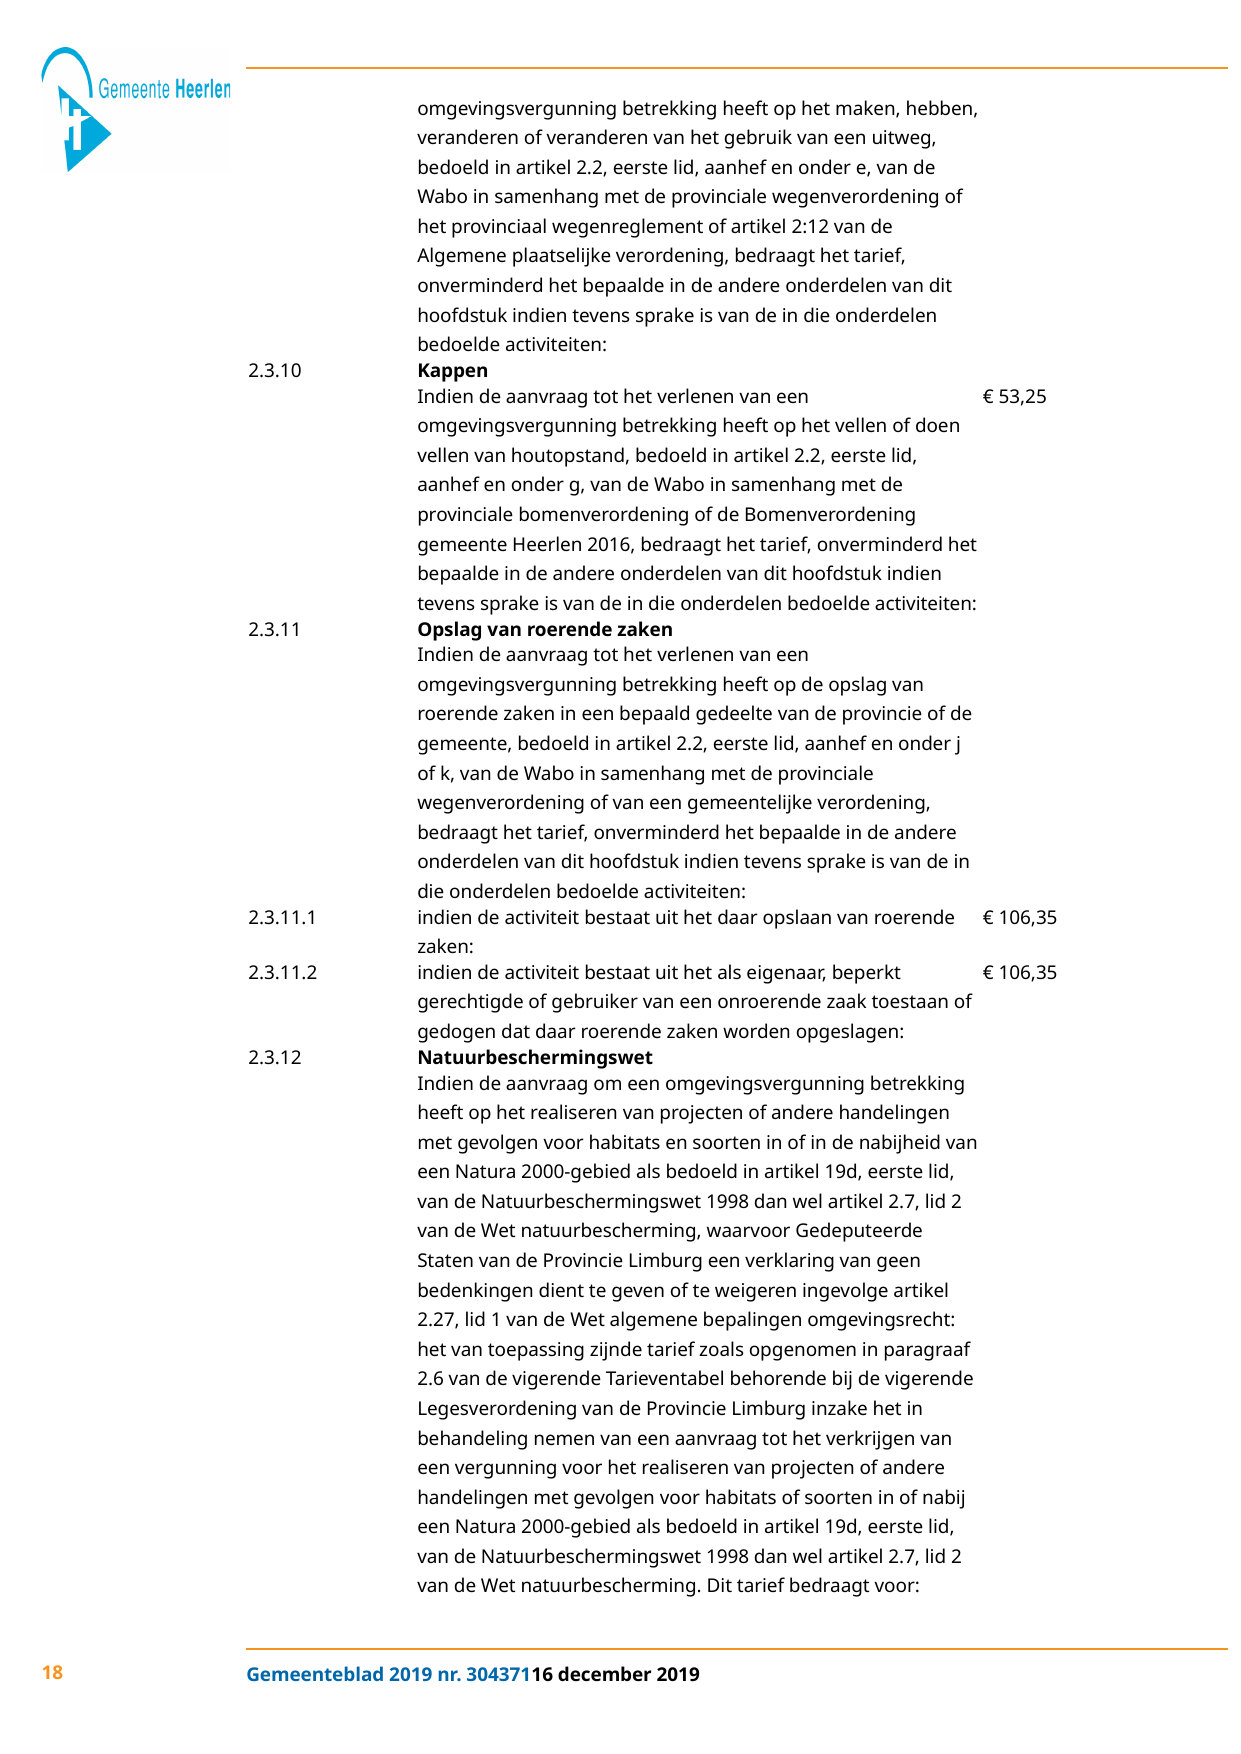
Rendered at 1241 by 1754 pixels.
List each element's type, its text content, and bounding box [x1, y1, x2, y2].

table_cell [248, 641, 417, 904]
table_cell € 53,25 [983, 383, 1152, 616]
table_cell [983, 1070, 1152, 1598]
table_cell [248, 95, 417, 357]
table_cell [248, 1070, 417, 1598]
table_cell [248, 383, 417, 616]
table_cell Indien de aanvraag tot het verlenen van een omgevingsvergunning betrekking heeft op het vellen of doen vellen van houtopstand, bedoeld in artikel 2.2, eerste lid, aanhef en onder g, van de Wabo in samenhang met de provinciale bomenverordening of de Bomenverordening gemeente Heerlen 2016, bedraagt het tarief, onverminderd het bepaalde in de andere onderdelen van dit hoofdstuk indien tevens sprake is van de in die onderdelen bedoelde activiteiten: [417, 383, 983, 616]
table_cell Natuurbeschermingswet [417, 1044, 983, 1070]
table_cell indien de activiteit bestaat uit het als eigenaar, beperkt gerechtigde of gebruiker van een onroerende zaak toestaan of gedogen dat daar roerende zaken worden opgeslagen: [417, 959, 983, 1044]
table_cell [983, 641, 1152, 904]
table_cell 2.3.11.1 [248, 904, 417, 959]
table_cell 2.3.10 [248, 357, 417, 383]
table_cell [983, 1044, 1152, 1070]
picture [41, 47, 231, 172]
table_cell 2.3.12 [248, 1044, 417, 1070]
picture [41, 47, 59, 70]
table_cell [983, 357, 1152, 383]
table_cell Indien de aanvraag om een omgevingsvergunning betrekking heeft op het realiseren van projecten of andere handelingen met gevolgen voor habitats en soorten in of in de nabijheid van een Natura 2000-gebied als bedoeld in artikel 19d, eerste lid, van de Natuurbeschermingswet 1998 dan wel artikel 2.7, lid 2 van de Wet natuurbescherming, waarvoor Gedeputeerde Staten van de Provincie Limburg een verklaring van geen bedenkingen dient te geven of te weigeren ingevolge artikel 2.27, lid 1 van de Wet algemene bepalingen omgevingsrecht: het van toepassing zijnde tarief zoals opgenomen in paragraaf 2.6 van de vigerende Tarieventabel behorende bij de vigerende Legesverordening van de Provincie Limburg inzake het in behandeling nemen van een aanvraag tot het verkrijgen van een vergunning voor het realiseren van projecten of andere handelingen met gevolgen voor habitats of soorten in of nabij een Natura 2000-gebied als bedoeld in artikel 19d, eerste lid, van de Natuurbeschermingswet 1998 dan wel artikel 2.7, lid 2 van de Wet natuurbescherming. Dit tarief bedraagt voor: [417, 1070, 983, 1598]
table_cell [983, 95, 1152, 357]
table_cell Kappen [417, 357, 983, 383]
table_cell omgevingsvergunning betrekking heeft op het maken, hebben, veranderen of veranderen van het gebruik van een uitweg, bedoeld in artikel 2.2, eerste lid, aanhef en onder e, van de Wabo in samenhang met de provinciale wegenverordening of het provinciaal wegenreglement of artikel 2:12 van de Algemene plaatselijke verordening, bedraagt het tarief, onverminderd het bepaalde in de andere onderdelen van dit hoofdstuk indien tevens sprake is van de in die onderdelen bedoelde activiteiten: [417, 95, 983, 357]
table_cell 2.3.11 [248, 616, 417, 641]
table_cell [983, 616, 1152, 641]
table_cell indien de activiteit bestaat uit het daar opslaan van roerende zaken: [417, 904, 983, 959]
table_cell 2.3.11.2 [248, 959, 417, 1044]
table_cell Opslag van roerende zaken [417, 616, 983, 641]
table_cell Indien de aanvraag tot het verlenen van een omgevingsvergunning betrekking heeft op de opslag van roerende zaken in een bepaald gedeelte van de provincie of de gemeente, bedoeld in artikel 2.2, eerste lid, aanhef en onder j of k, van de Wabo in samenhang met de provinciale wegenverordening of van een gemeentelijke verordening, bedraagt het tarief, onverminderd het bepaalde in de andere onderdelen van dit hoofdstuk indien tevens sprake is van de in die onderdelen bedoelde activiteiten: [417, 641, 983, 904]
table_cell € 106,35 [983, 959, 1152, 1044]
table_cell € 106,35 [983, 904, 1152, 959]
